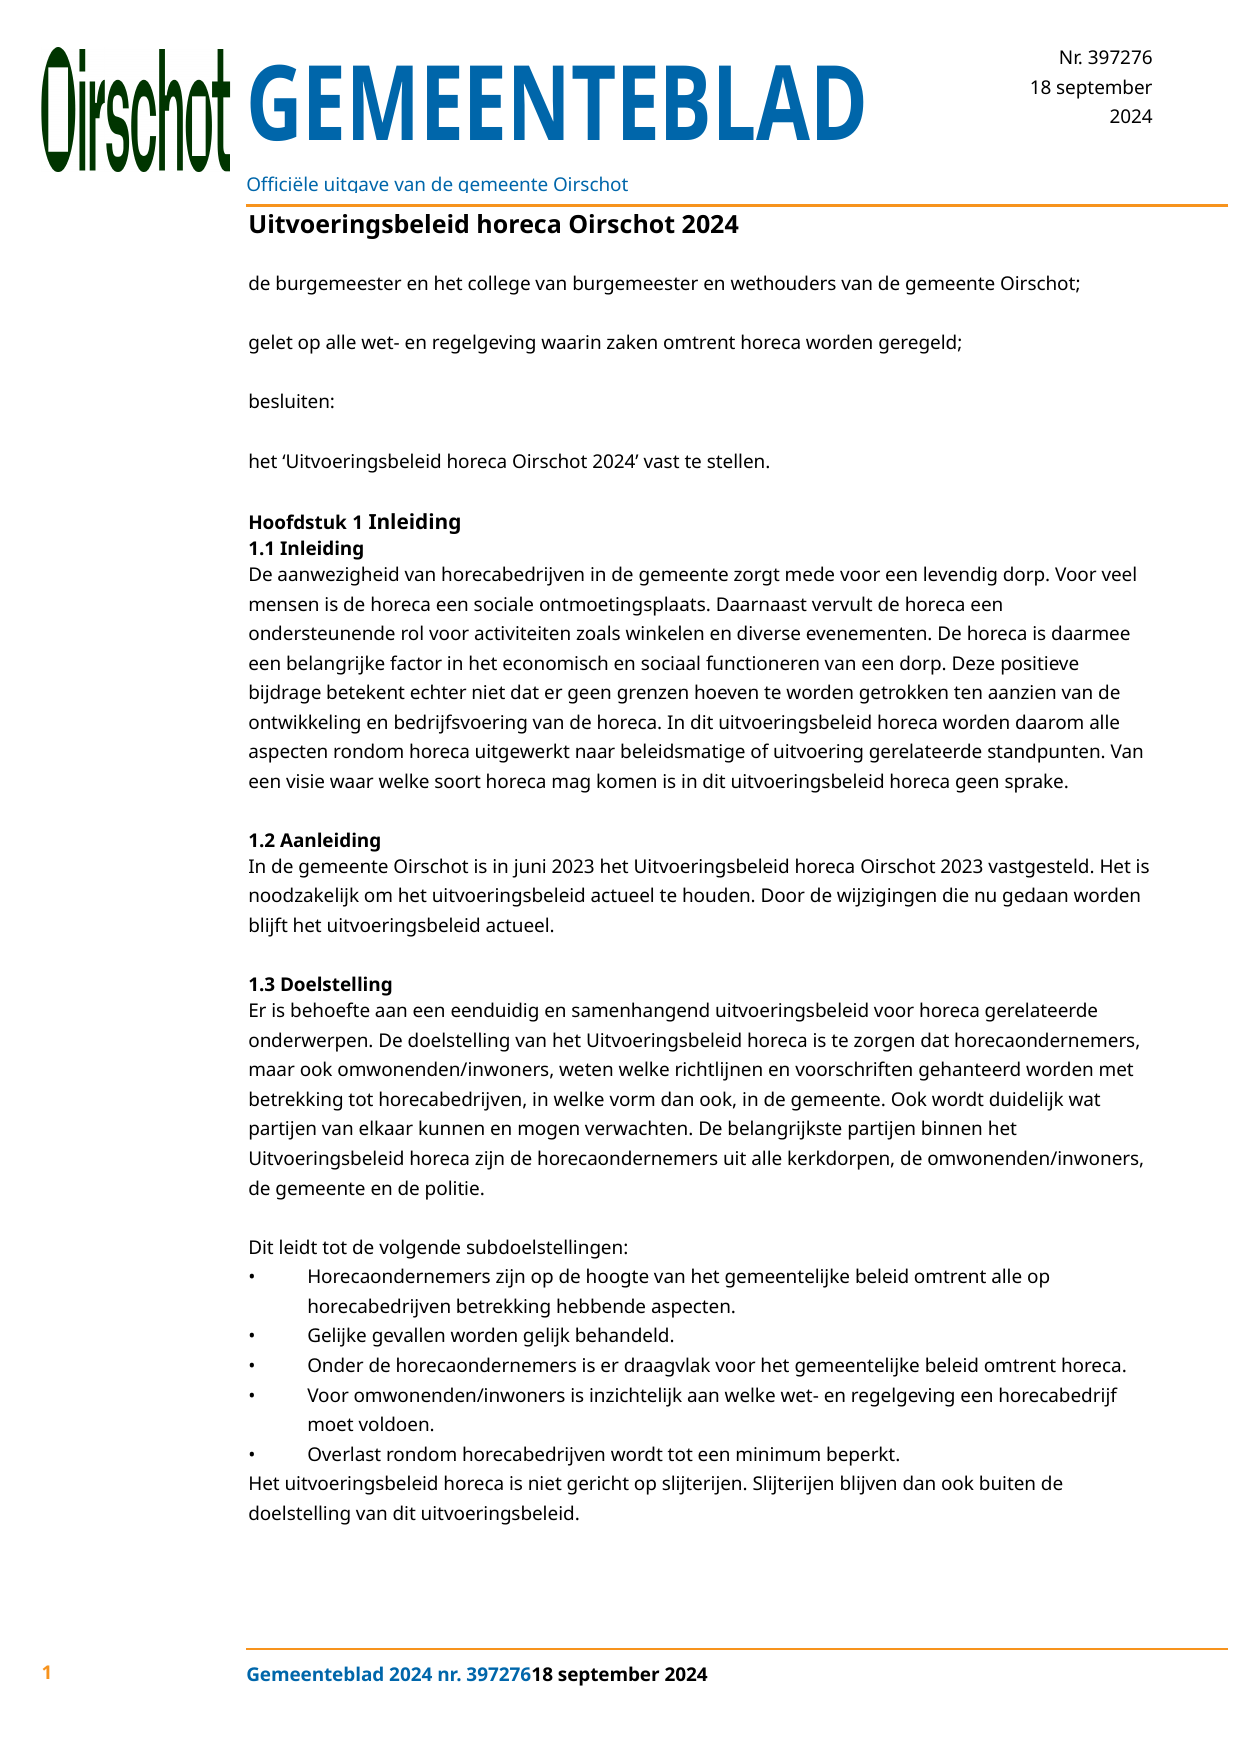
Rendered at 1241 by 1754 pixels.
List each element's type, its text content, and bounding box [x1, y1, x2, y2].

text In de gemeente Oirschot is in juni 2023 het Uitvoeringsbeleid horeca Oirschot 2023 vastgesteld. Het is noodzakelijk om het uitvoeringsbeleid actueel te houden. Door de wijzigingen die nu gedaan worden blijft het uitvoeringsbeleid actueel. [248, 853, 1152, 938]
list Horecaondernemers zijn op de hoogte van het gemeentelijke beleid omtrent alle op horecabedrijven betrekking hebbende aspecten. [248, 1263, 1152, 1319]
text 1.3 Doelstelling [248, 971, 1152, 997]
text Het uitvoeringsbeleid horeca is niet gericht op slijterijen. Slijterijen blijven dan ook buiten de doelstelling van dit uitvoeringsbeleid. [248, 1471, 1152, 1526]
picture [41, 47, 231, 172]
text Er is behoefte aan een eenduidig en samenhangend uitvoeringsbeleid voor horeca gerelateerde onderwerpen. De doelstelling van het Uitvoeringsbeleid horeca is te zorgen dat horecaondernemers, maar ook omwonenden/inwoners, weten welke richtlijnen en voorschriften gehanteerd worden met betrekking tot horecabedrijven, in welke vorm dan ook, in de gemeente. Ook wordt duidelijk wat partijen van elkaar kunnen en mogen verwachten. De belangrijkste partijen binnen het Uitvoeringsbeleid horeca zijn de horecaondernemers uit alle kerkdorpen, de omwonenden/inwoners, de gemeente en de politie. [248, 997, 1152, 1200]
text 1.2 Aanleiding [248, 827, 1152, 853]
text Hoofdstuk 1 Inleiding [248, 507, 1152, 535]
list Overlast rondom horecabedrijven wordt tot een minimum beperkt. [248, 1441, 1152, 1467]
text De aanwezigheid van horecabedrijven in de gemeente zorgt mede voor een levendig dorp. Voor veel mensen is de horeca een sociale ontmoetingsplaats. Daarnaast vervult de horeca een ondersteunende rol voor activiteiten zoals winkelen en diverse evenementen. De horeca is daarmee een belangrijke factor in het economisch en sociaal functioneren van een dorp. Deze positieve bijdrage betekent echter niet dat er geen grenzen hoeven te worden getrokken ten aanzien van de ontwikkeling en bedrijfsvoering van de horeca. In dit uitvoeringsbeleid horeca worden daarom alle aspecten rondom horeca uitgewerkt naar beleidsmatige of uitvoering gerelateerde standpunten. Van een visie waar welke soort horeca mag komen is in dit uitvoeringsbeleid horeca geen sprake. [248, 561, 1152, 794]
text het ‘Uitvoeringsbeleid horeca Oirschot 2024’ vast te stellen. [248, 448, 1152, 473]
text de burgemeester en het college van burgemeester en wethouders van de gemeente Oirschot; [248, 270, 1152, 296]
text Uitvoeringsbeleid horeca Oirschot 2024 [248, 207, 1152, 241]
text besluiten: [248, 389, 1152, 414]
text gelet op alle wet- en regelgeving waarin zaken omtrent horeca worden geregeld; [248, 329, 1152, 355]
list Gelijke gevallen worden gelijk behandeld. [248, 1323, 1152, 1348]
text 1.1 Inleiding [248, 535, 1152, 561]
list Voor omwonenden/inwoners is inzichtelijk aan welke wet- en regelgeving een horecabedrijf moet voldoen. [248, 1382, 1152, 1437]
text Dit leidt tot de volgende subdoelstellingen: [248, 1234, 1152, 1259]
list Onder de horecaondernemers is er draagvlak voor het gemeentelijke beleid omtrent horeca. [248, 1352, 1152, 1378]
